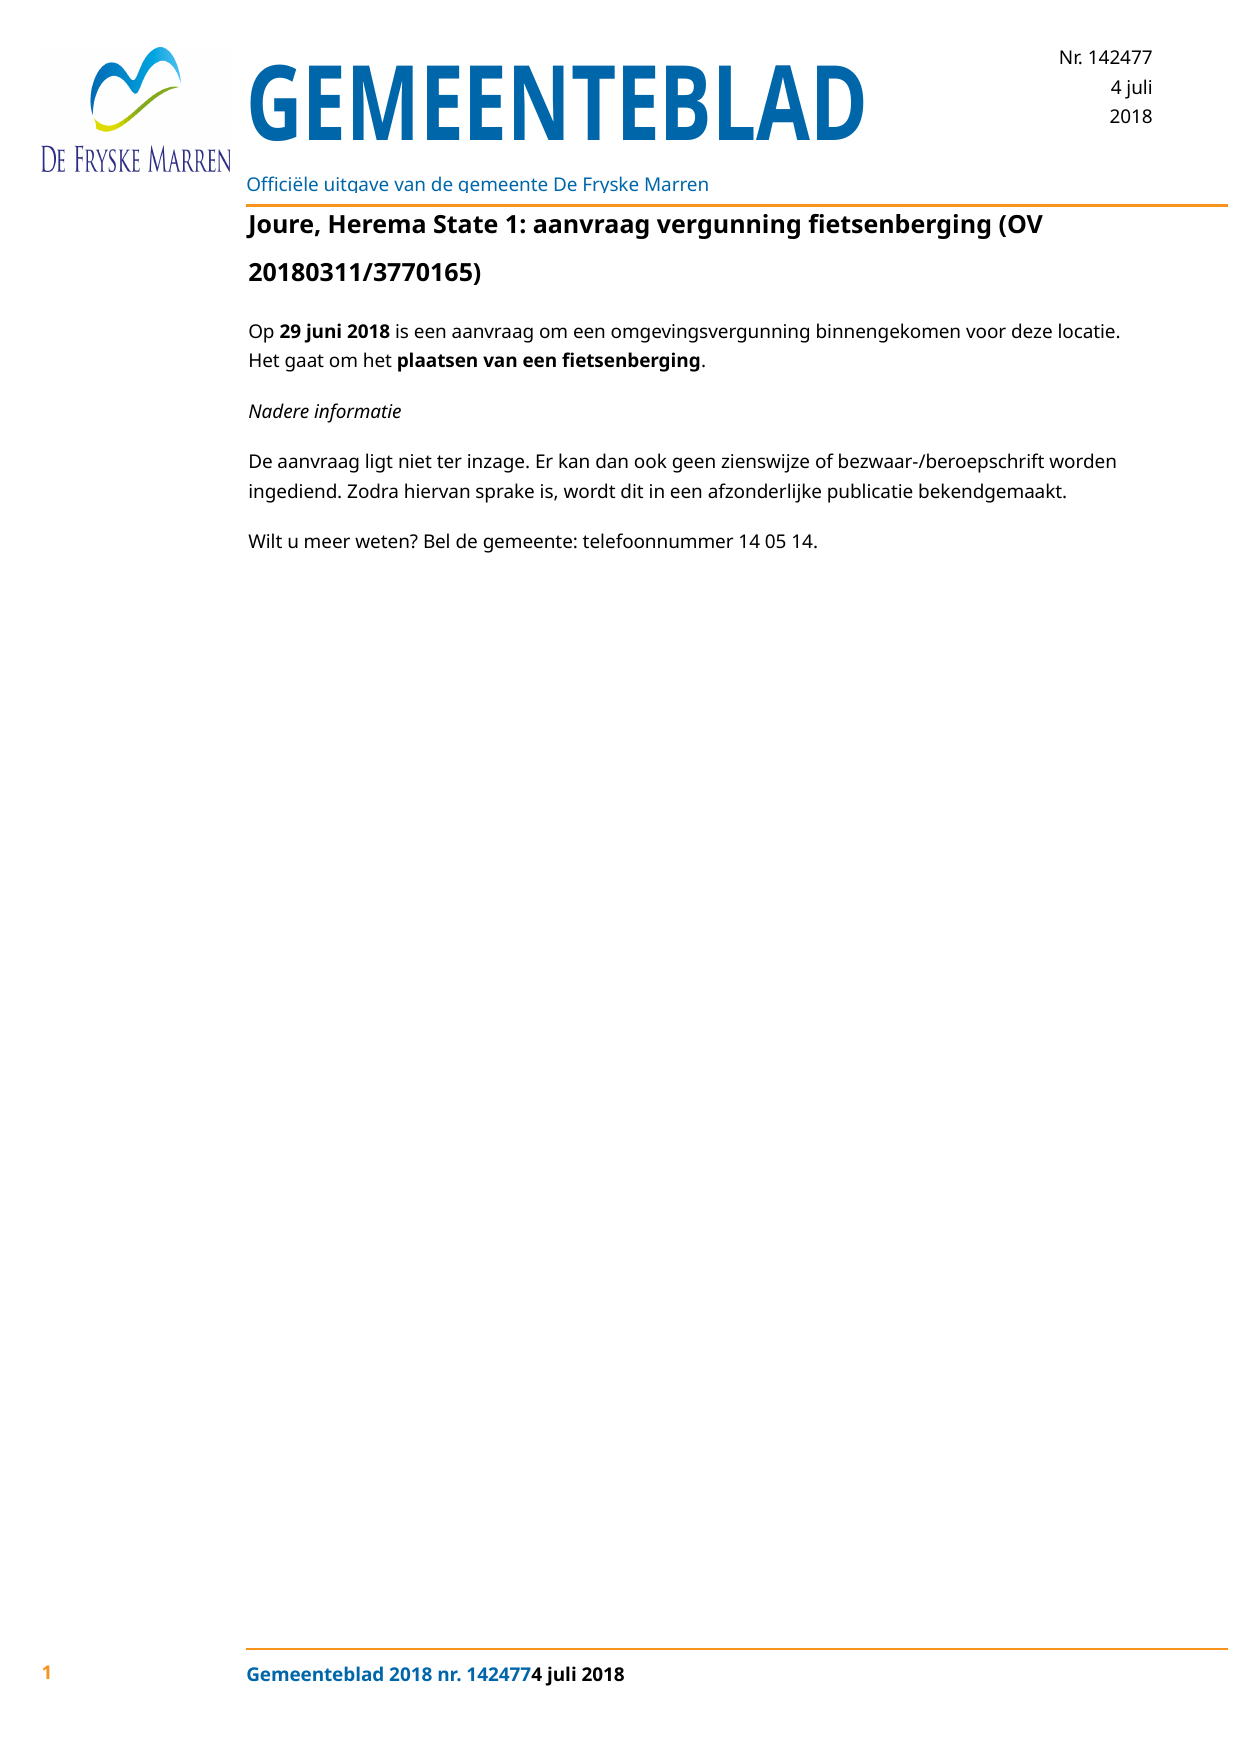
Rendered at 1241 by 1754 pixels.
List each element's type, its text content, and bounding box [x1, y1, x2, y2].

text Nadere informatie [248, 398, 1152, 424]
text Joure, Herema State 1: aanvraag vergunning fietsenberging (OV 20180311/3770165) [248, 207, 1152, 288]
text Wilt u meer weten? Bel de gemeente: telefoonnummer 14 05 14. [248, 528, 1152, 554]
picture [41, 47, 231, 172]
text De aanvraag ligt niet ter inzage. Er kan dan ook geen zienswijze of bezwaar-/beroepschrift worden ingediend. Zodra hiervan sprake is, wordt dit in een afzonderlijke publicatie bekendgemaakt. [248, 448, 1152, 504]
text Op 29 juni 2018 is een aanvraag om een omgevingsvergunning binnengekomen voor deze locatie. Het gaat om het plaatsen van een fietsenberging. [248, 318, 1152, 373]
